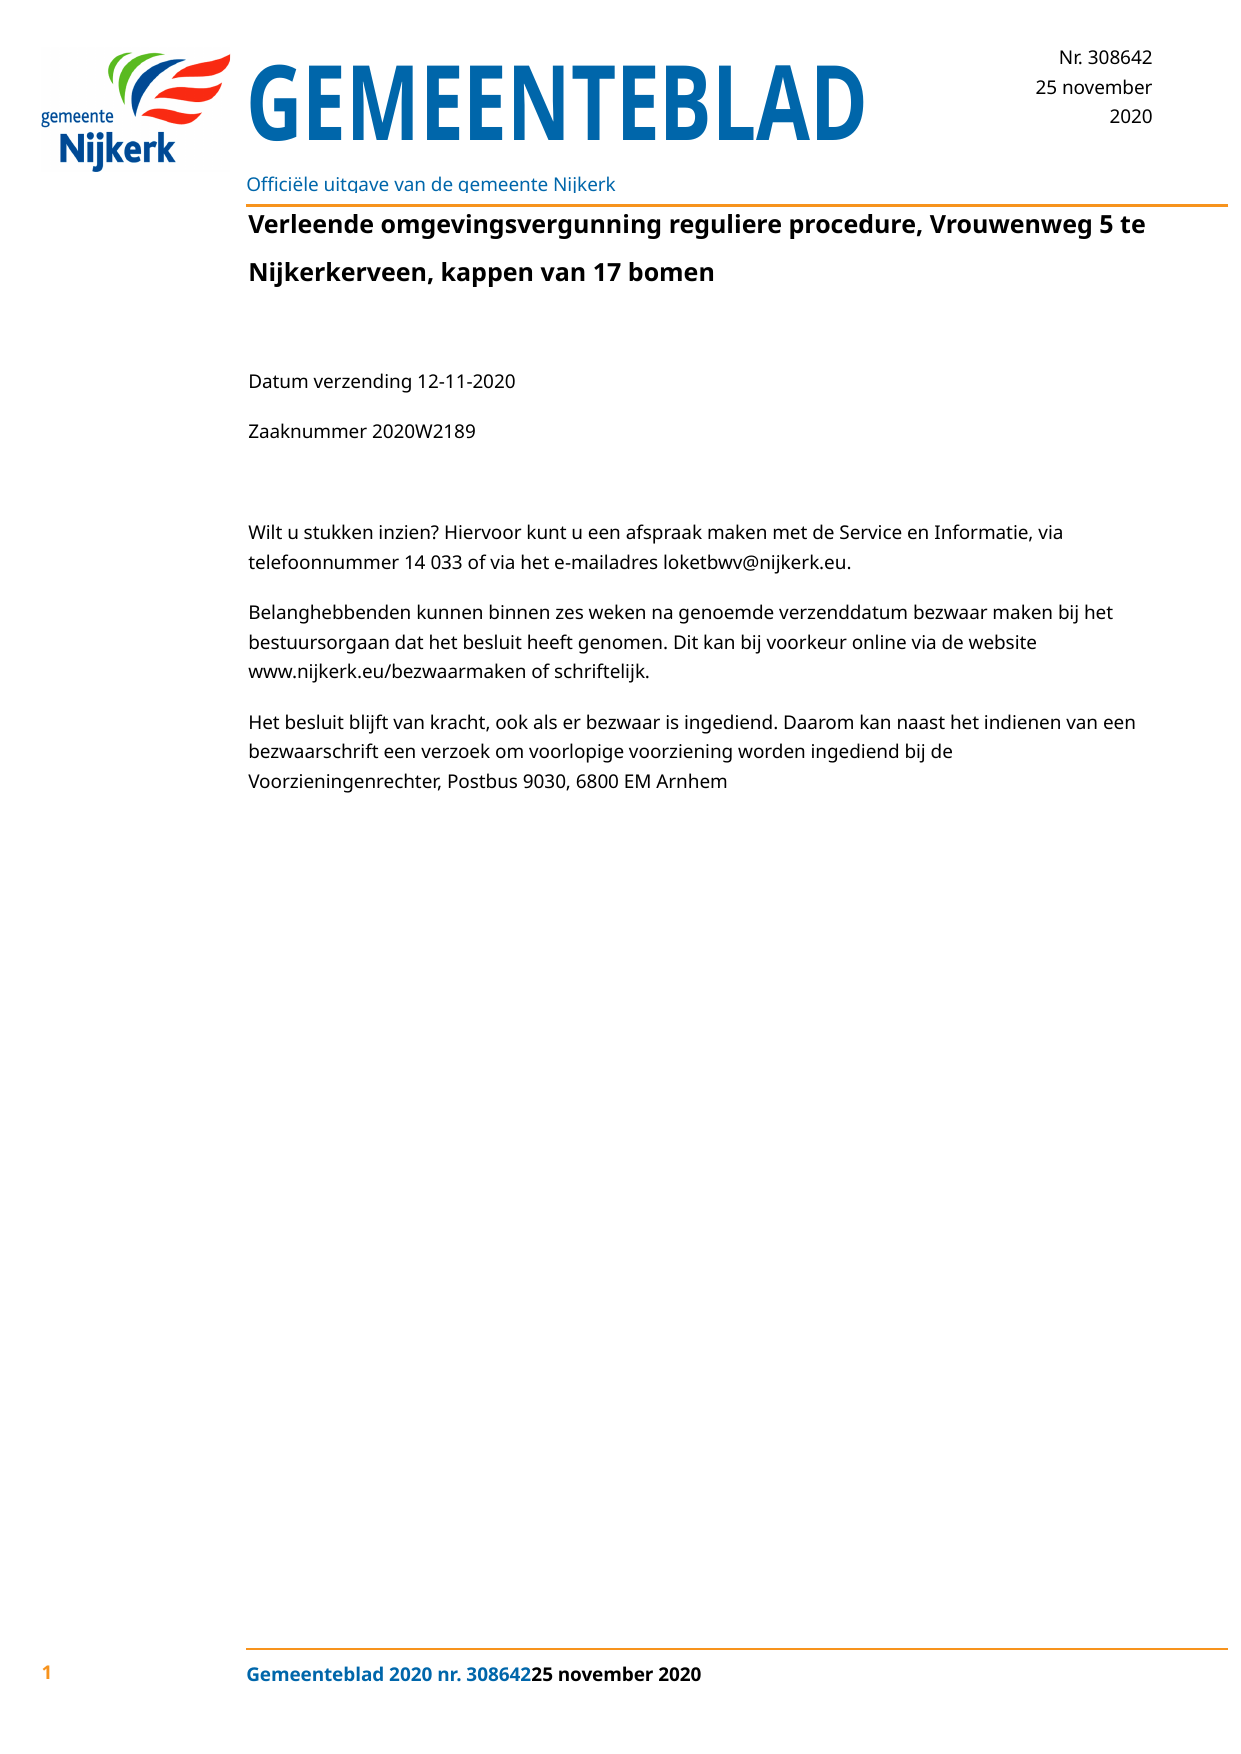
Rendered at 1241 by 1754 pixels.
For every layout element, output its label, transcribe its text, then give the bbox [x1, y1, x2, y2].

text Wilt u stukken inzien? Hiervoor kunt u een afspraak maken met de Service en Informatie, via telefoonnummer 14 033 of via het e-mailadres loketbwv@nijkerk.eu. [248, 519, 1152, 575]
picture [41, 47, 231, 172]
text Verleende omgevingsvergunning reguliere procedure, Vrouwenweg 5 te Nijkerkerveen, kappen van 17 bomen [248, 207, 1152, 288]
text Datum verzending 12-11-2020 [248, 368, 1152, 394]
text Zaaknummer 2020W2189 [248, 419, 1152, 444]
text Het besluit blijft van kracht, ook als er bezwaar is ingediend. Daarom kan naast het indienen van een bezwaarschrift een verzoek om voorlopige voorziening worden ingediend bij de Voorzieningenrechter, Postbus 9030, 6800 EM Arnhem [248, 709, 1152, 794]
text Belanghebbenden kunnen binnen zes weken na genoemde verzenddatum bezwaar maken bij het bestuursorgaan dat het besluit heeft genomen. Dit kan bij voorkeur online via de website www.nijkerk.eu/bezwaarmaken of schriftelijk. [248, 599, 1152, 684]
